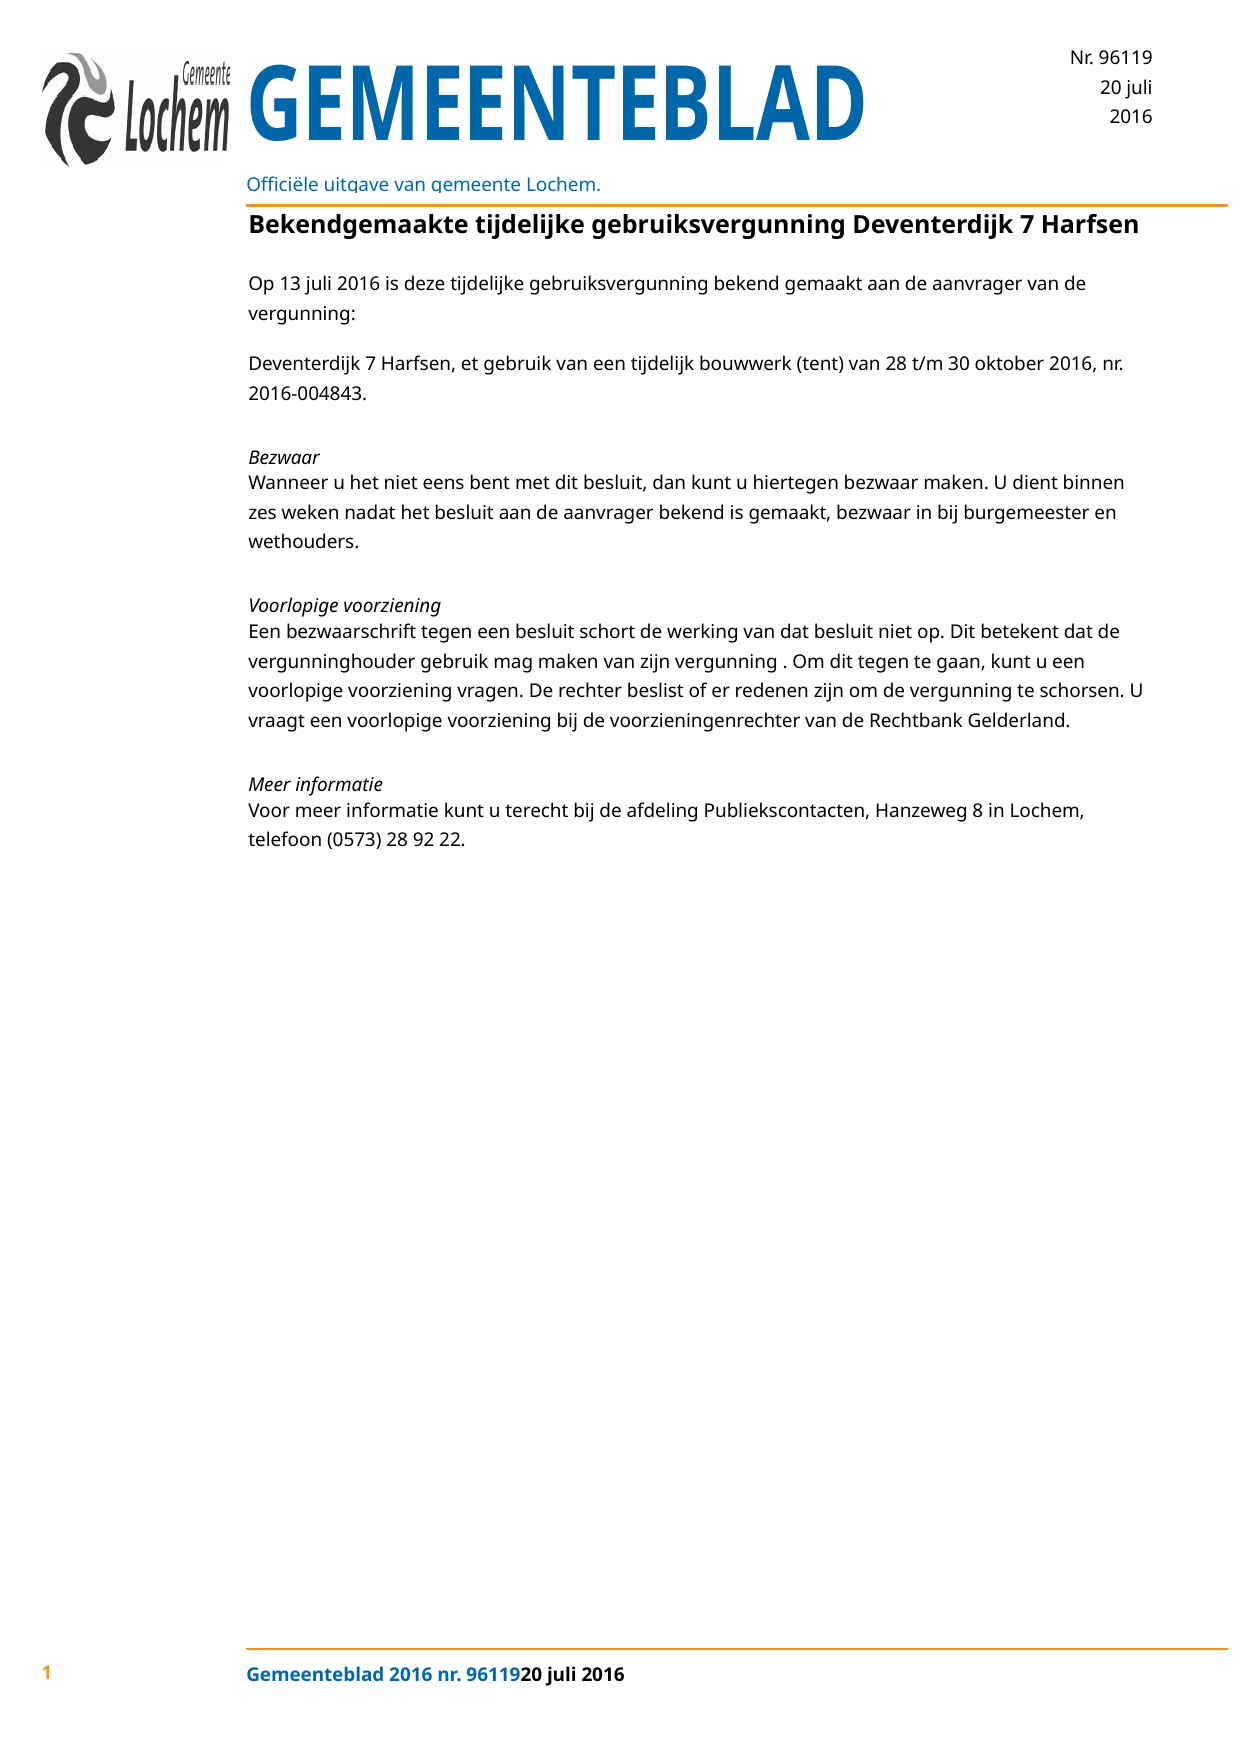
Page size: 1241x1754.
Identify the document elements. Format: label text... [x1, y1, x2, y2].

text Meer informatie [248, 771, 1152, 797]
text Op 13 juli 2016 is deze tijdelijke gebruiksvergunning bekend gemaakt aan de aanvrager van de vergunning: [248, 270, 1152, 326]
text Voor meer informatie kunt u terecht bij de afdeling Publiekscontacten, Hanzeweg 8 in Lochem, telefoon (0573) 28 92 22. [248, 797, 1152, 852]
text Bekendgemaakte tijdelijke gebruiksvergunning Deventerdijk 7 Harfsen [248, 207, 1152, 241]
picture [41, 47, 231, 172]
text Bezwaar [248, 444, 1152, 469]
text Voorlopige voorziening [248, 593, 1152, 618]
text Deventerdijk 7 Harfsen, et gebruik van een tijdelijk bouwwerk (tent) van 28 t/m 30 oktober 2016, nr. 2016-004843. [248, 350, 1152, 406]
text Wanneer u het niet eens bent met dit besluit, dan kunt u hiertegen bezwaar maken. U dient binnen zes weken nadat het besluit aan de aanvrager bekend is gemaakt, bezwaar in bij burgemeester en wethouders. [248, 469, 1152, 554]
text Een bezwaarschrift tegen een besluit schort de werking van dat besluit niet op. Dit betekent dat de vergunninghouder gebruik mag maken van zijn vergunning . Om dit tegen te gaan, kunt u een voorlopige voorziening vragen. De rechter beslist of er redenen zijn om de vergunning te schorsen. U vraagt een voorlopige voorziening bij de voorzieningenrechter van de Rechtbank Gelderland. [248, 618, 1152, 733]
